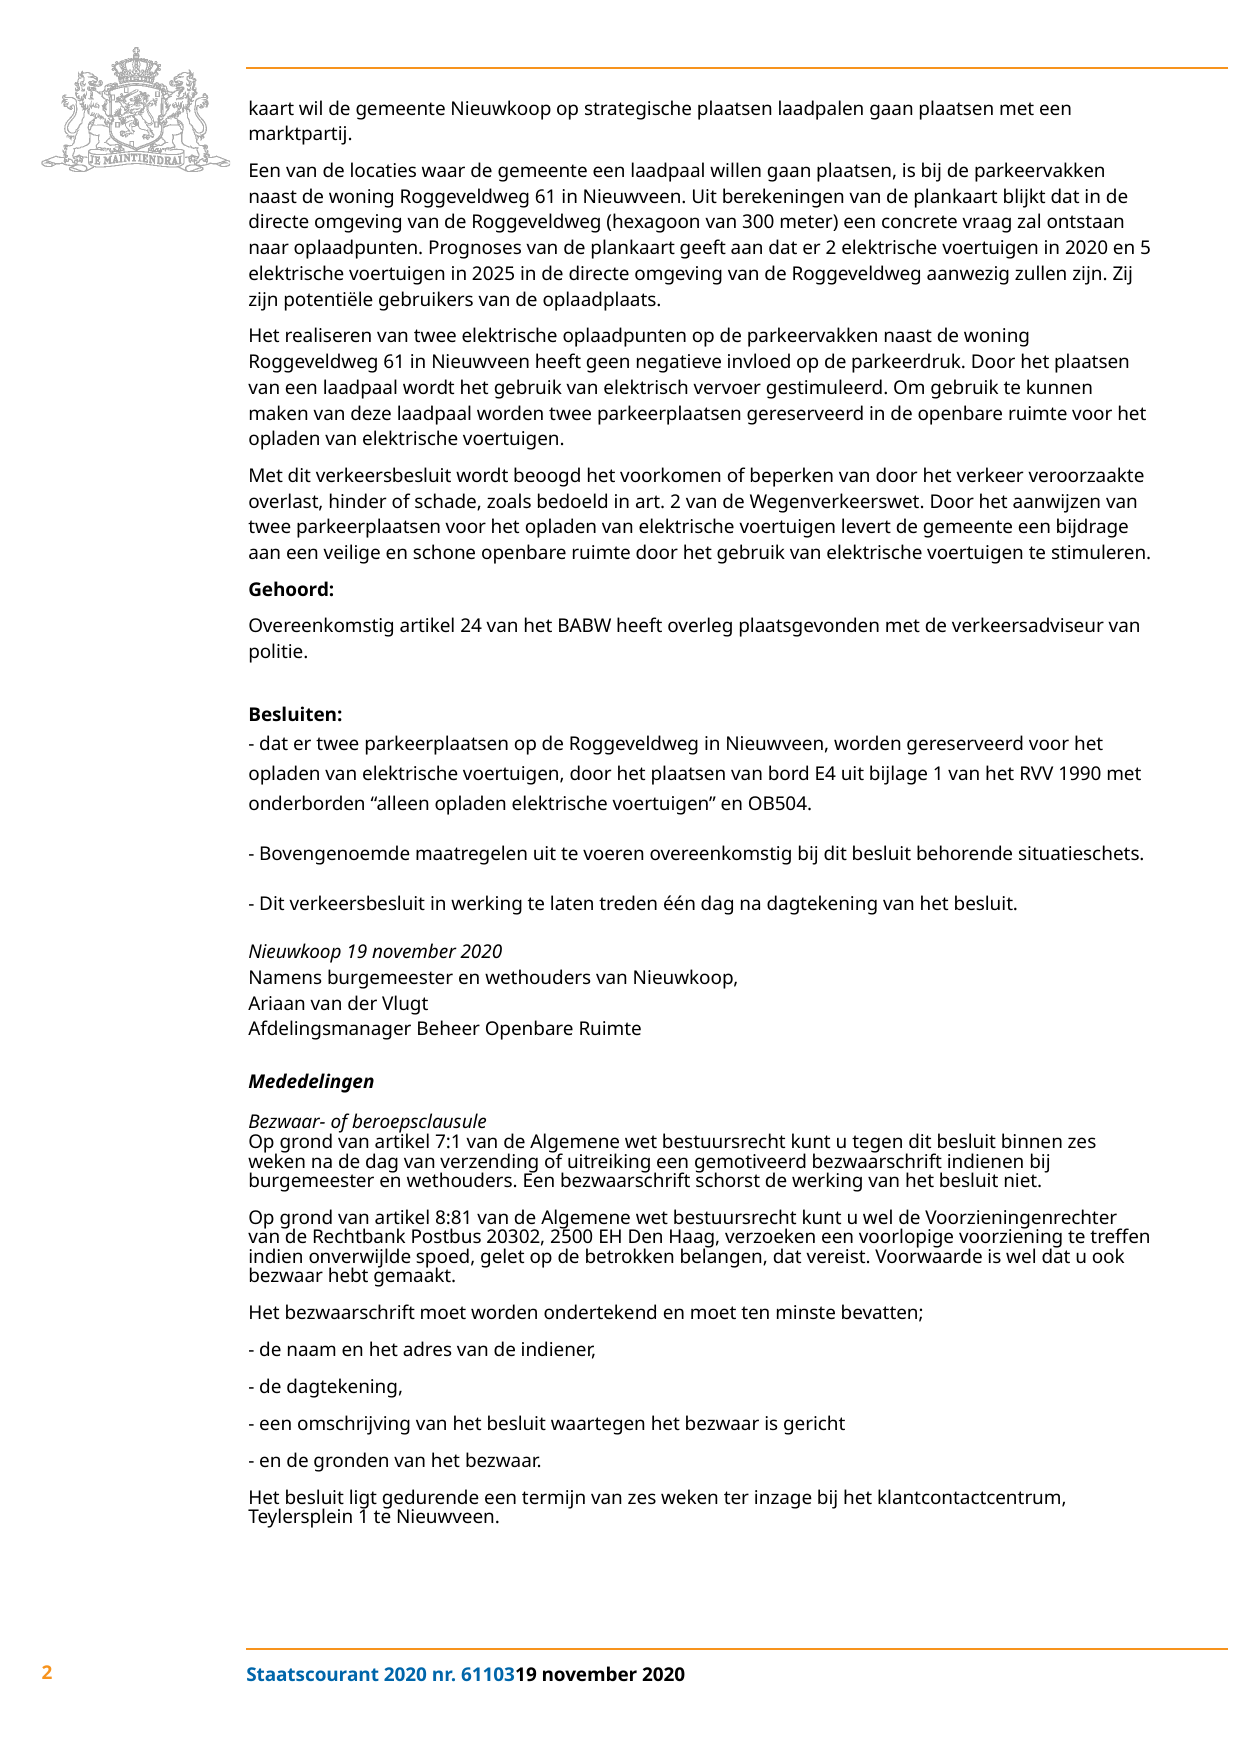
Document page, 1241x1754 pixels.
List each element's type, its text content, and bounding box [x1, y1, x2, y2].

text Nieuwkoop 19 november 2020 [248, 938, 1152, 964]
text Namens burgemeester en wethouders van Nieuwkoop, [248, 964, 1152, 990]
text Het bezwaarschrift moet worden ondertekend en moet ten minste bevatten; [248, 1304, 1152, 1323]
text Afdelingsmanager Beheer Openbare Ruimte [248, 1016, 1152, 1041]
text - dat er twee parkeerplaatsen op de Roggeveldweg in Nieuwveen, worden gereserveerd voor het opladen van elektrische voertuigen, door het plaatsen van bord E4 uit bijlage 1 van het RVV 1990 met onderborden “alleen opladen elektrische voertuigen” en OB504. [248, 731, 1152, 816]
text Een van de locaties waar de gemeente een laadpaal willen gaan plaatsen, is bij de parkeervakken naast de woning Roggeveldweg 61 in Nieuwveen. Uit berekeningen van de plankaart blijkt dat in de directe omgeving van de Roggeveldweg (hexagoon van 300 meter) een concrete vraag zal ontstaan naar oplaadpunten. Prognoses van de plankaart geeft aan dat er 2 elektrische voertuigen in 2020 en 5 elektrische voertuigen in 2025 in de directe omgeving van de Roggeveldweg aanwezig zullen zijn. Zij zijn potentiële gebruikers van de oplaadplaats. [248, 157, 1152, 312]
text Overeenkomstig artikel 24 van het BABW heeft overleg plaatsgevonden met de verkeersadviseur van politie. [248, 613, 1152, 664]
text Ariaan van der Vlugt [248, 990, 1152, 1016]
text Op grond van artikel 7:1 van de Algemene wet bestuursrecht kunt u tegen dit besluit binnen zes weken na de dag van verzending of uitreiking een gemotiveerd bezwaarschrift indienen bij burgemeester en wethouders. Een bezwaarschrift schorst de werking van het besluit niet. [248, 1133, 1152, 1191]
text - de dagtekening, [248, 1378, 1152, 1397]
text Besluiten: [248, 701, 1152, 727]
text Op grond van artikel 8:81 van de Algemene wet bestuursrecht kunt u wel de Voorzieningenrechter van de Rechtbank Postbus 20302, 2500 EH Den Haag, verzoeken een voorlopige voorziening te treffen indien onverwijlde spoed, gelet op de betrokken belangen, dat vereist. Voorwaarde is wel dat u ook bezwaar hebt gemaakt. [248, 1209, 1152, 1286]
text - en de gronden van het bezwaar. [248, 1452, 1152, 1471]
text - Dit verkeersbesluit in werking te laten treden één dag na dagtekening van het besluit. [248, 891, 1152, 916]
text Het realiseren van twee elektrische oplaadpunten op de parkeervakken naast de woning Roggeveldweg 61 in Nieuwveen heeft geen negatieve invloed op de parkeerdruk. Door het plaatsen van een laadpaal wordt het gebruik van elektrisch vervoer gestimuleerd. Om gebruik te kunnen maken van deze laadpaal worden twee parkeerplaatsen gereserveerd in de openbare ruimte voor het opladen van elektrische voertuigen. [248, 322, 1152, 451]
text kaart wil de gemeente Nieuwkoop op strategische plaatsen laadpalen gaan plaatsen met een marktpartij. [248, 95, 1152, 146]
text Met dit verkeersbesluit wordt beoogd het voorkomen of beperken van door het verkeer veroorzaakte overlast, hinder of schade, zoals bedoeld in art. 2 van de Wegenverkeerswet. Door het aanwijzen van twee parkeerplaatsen voor het opladen van elektrische voertuigen levert de gemeente een bijdrage aan een veilige en schone openbare ruimte door het gebruik van elektrische voertuigen te stimuleren. [248, 462, 1152, 565]
text - Bovengenoemde maatregelen uit te voeren overeenkomstig bij dit besluit behorende situatieschets. [248, 840, 1152, 866]
text Bezwaar- of beroepsclausule [248, 1108, 1152, 1133]
text - een omschrijving van het besluit waartegen het bezwaar is gericht [248, 1415, 1152, 1434]
text - de naam en het adres van de indiener, [248, 1341, 1152, 1360]
picture [41, 47, 231, 172]
text Het besluit ligt gedurende een termijn van zes weken ter inzage bij het klantcontactcentrum, Teylersplein 1 te Nieuwveen. [248, 1489, 1152, 1527]
text Mededelingen [248, 1068, 1152, 1094]
text Gehoord: [248, 576, 1152, 602]
